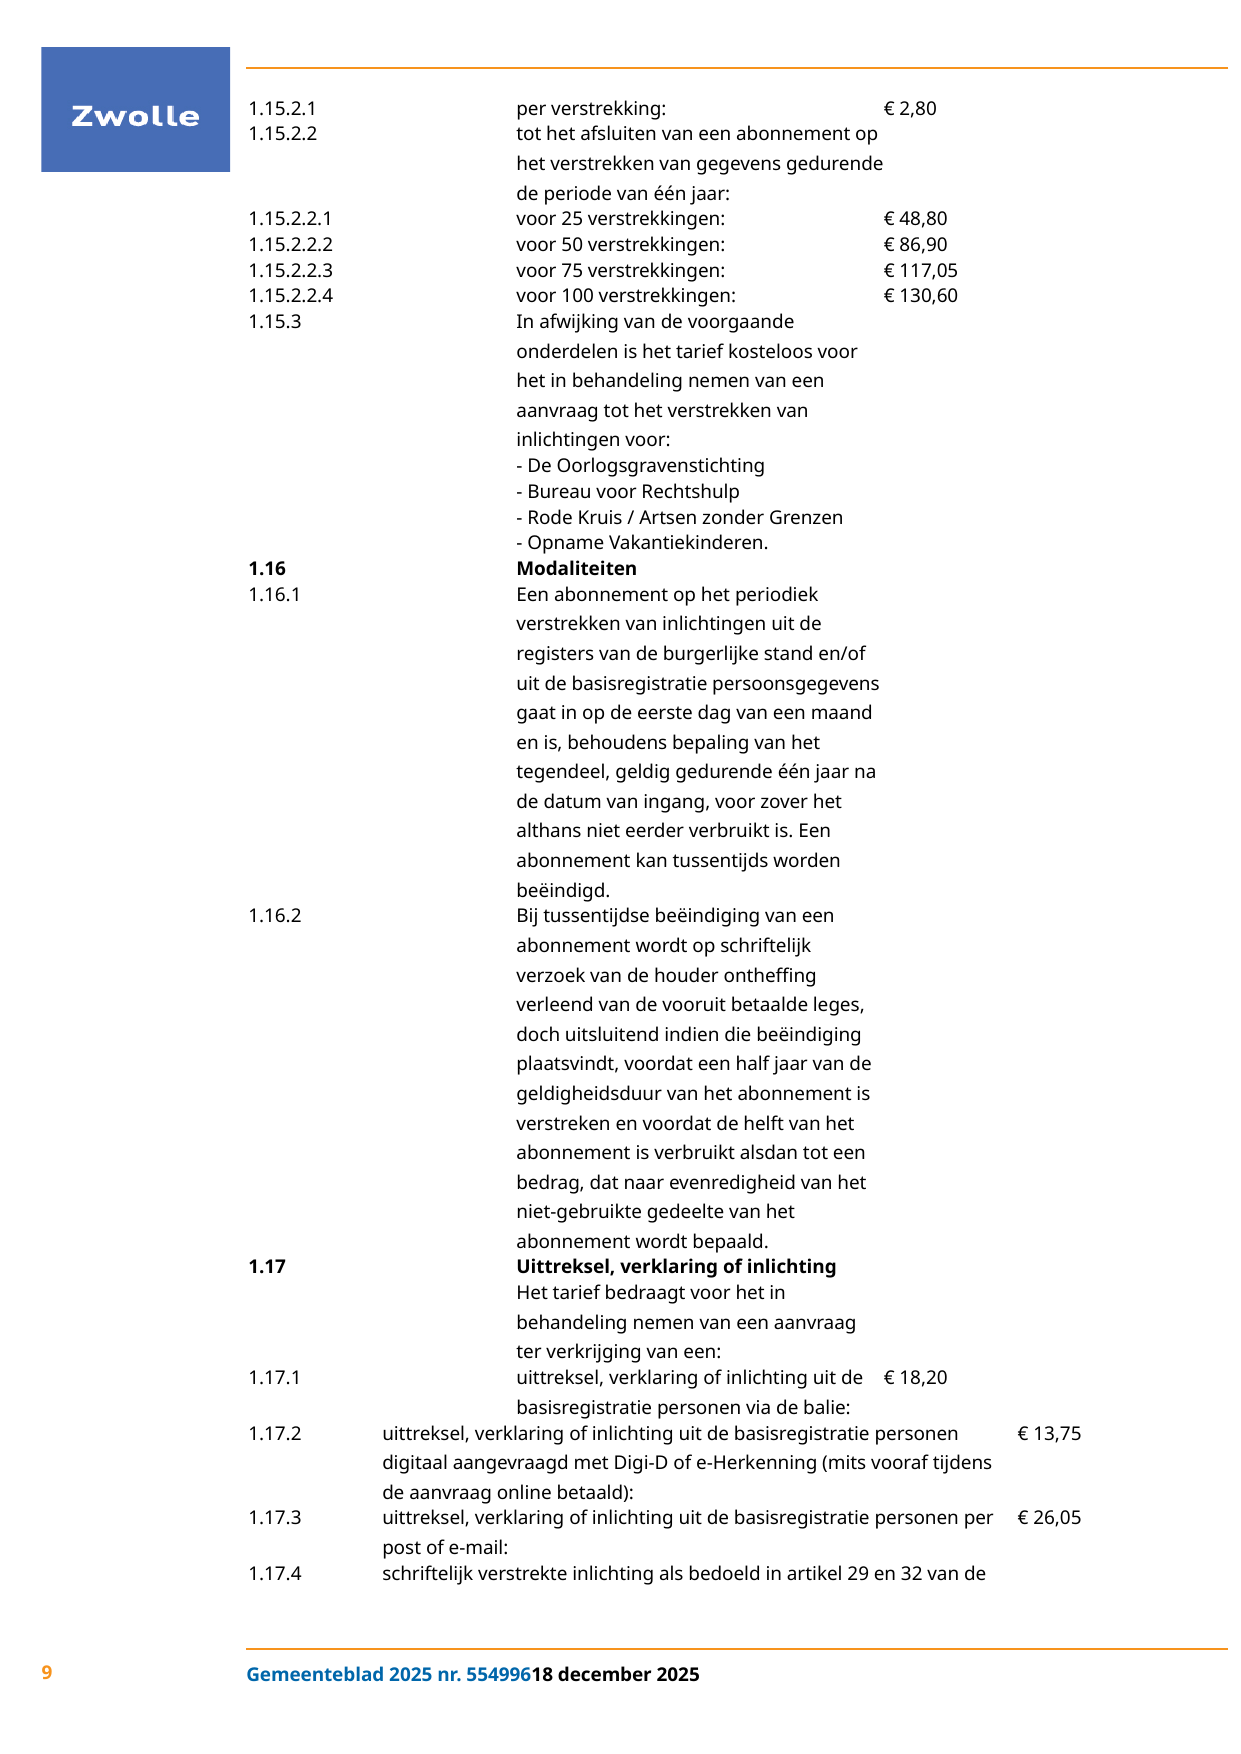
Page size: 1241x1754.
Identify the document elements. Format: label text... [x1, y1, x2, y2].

table_cell - Bureau voor Rechtshulp [516, 478, 883, 504]
table_cell [884, 504, 1152, 529]
table_cell [884, 478, 1152, 504]
table_cell [248, 453, 516, 478]
table_cell 1.15.2.2.2 [248, 231, 516, 257]
table_cell Een abonnement op het periodiek verstrekken van inlichtingen uit de registers van de burgerlijke stand en/of uit de basisregistratie persoonsgegevens gaat in op de eerste dag van een maand en is, behoudens bepaling van het tegendeel, geldig gedurende één jaar na de datum van ingang, voor zover het althans niet eerder verbruikt is. Een abonnement kan tussentijds worden beëindigd. [516, 581, 883, 903]
table_cell 1.17.1 [248, 1364, 516, 1420]
table_cell per verstrekking: [516, 95, 883, 121]
table_cell € 13,75 [1018, 1420, 1152, 1504]
table_cell 1.16 [248, 555, 516, 581]
picture [41, 47, 231, 172]
table_cell [248, 1280, 516, 1364]
table_cell € 26,05 [1018, 1505, 1152, 1560]
table_cell - Opname Vakantiekinderen. [516, 530, 883, 555]
table_cell 1.15.2.2.3 [248, 257, 516, 283]
table_cell [884, 903, 1152, 1254]
table_cell € 86,90 [884, 231, 1152, 257]
table_cell € 18,20 [884, 1364, 1152, 1420]
table_cell voor 75 verstrekkingen: [516, 257, 883, 283]
table_cell Bij tussentijdse beëindiging van een abonnement wordt op schriftelijk verzoek van de houder ontheffing verleend van de vooruit betaalde leges, doch uitsluitend indien die beëindiging plaatsvindt, voordat een half jaar van de geldigheidsduur van het abonnement is verstreken en voordat de helft van het abonnement is verbruikt alsdan tot een bedrag, dat naar evenredigheid van het niet-gebruikte gedeelte van het abonnement wordt bepaald. [516, 903, 883, 1254]
table_cell € 130,60 [884, 283, 1152, 308]
table_cell [884, 308, 1152, 452]
table_cell 1.17.2 [248, 1420, 382, 1504]
table_cell uittreksel, verklaring of inlichting uit de basisregistratie personen digitaal aangevraagd met Digi-D of e-Herkenning (mits vooraf tijdens de aanvraag online betaald): [382, 1420, 1017, 1504]
table_cell [884, 1280, 1152, 1364]
table_cell uittreksel, verklaring of inlichting uit de basisregistratie personen per post of e-mail: [382, 1505, 1017, 1560]
table_cell Het tarief bedraagt voor het in behandeling nemen van een aanvraag ter verkrijging van een: [516, 1280, 883, 1364]
table_cell 1.15.3 [248, 308, 516, 452]
table_cell € 117,05 [884, 257, 1152, 283]
table_cell - De Oorlogsgravenstichting [516, 453, 883, 478]
table_cell € 48,80 [884, 205, 1152, 231]
table_cell [884, 530, 1152, 555]
table_cell 1.16.2 [248, 903, 516, 1254]
table_cell 1.16.1 [248, 581, 516, 903]
table_cell [248, 478, 516, 504]
table_cell In afwijking van de voorgaande onderdelen is het tarief kosteloos voor het in behandeling nemen van een aanvraag tot het verstrekken van inlichtingen voor: [516, 308, 883, 452]
table_cell voor 100 verstrekkingen: [516, 283, 883, 308]
table_cell voor 25 verstrekkingen: [516, 205, 883, 231]
table_cell voor 50 verstrekkingen: [516, 231, 883, 257]
table_cell Uittreksel, verklaring of inlichting [516, 1254, 883, 1279]
table_cell 1.17 [248, 1254, 516, 1279]
table_cell [884, 581, 1152, 903]
table_cell 1.17.4 [248, 1560, 382, 1586]
table_cell - Rode Kruis / Artsen zonder Grenzen [516, 504, 883, 529]
table_cell [884, 1254, 1152, 1279]
table_cell schriftelijk verstrekte inlichting als bedoeld in artikel 29 en 32 van de [382, 1560, 1017, 1586]
table_cell 1.15.2.1 [248, 95, 516, 121]
table_cell € 2,80 [884, 95, 1152, 121]
table_cell 1.15.2.2.1 [248, 205, 516, 231]
table_cell [884, 453, 1152, 478]
table_cell [884, 121, 1152, 205]
table_cell Modaliteiten [516, 555, 883, 581]
table_cell 1.15.2.2.4 [248, 283, 516, 308]
table_cell 1.15.2.2 [248, 121, 516, 205]
table_cell [1018, 1560, 1152, 1586]
table_cell [884, 555, 1152, 581]
table_cell tot het afsluiten van een abonnement op het verstrekken van gegevens gedurende de periode van één jaar: [516, 121, 883, 205]
table_cell [248, 530, 516, 555]
table_cell uittreksel, verklaring of inlichting uit de basisregistratie personen via de balie: [516, 1364, 883, 1420]
table_cell [248, 504, 516, 529]
table_cell 1.17.3 [248, 1505, 382, 1560]
